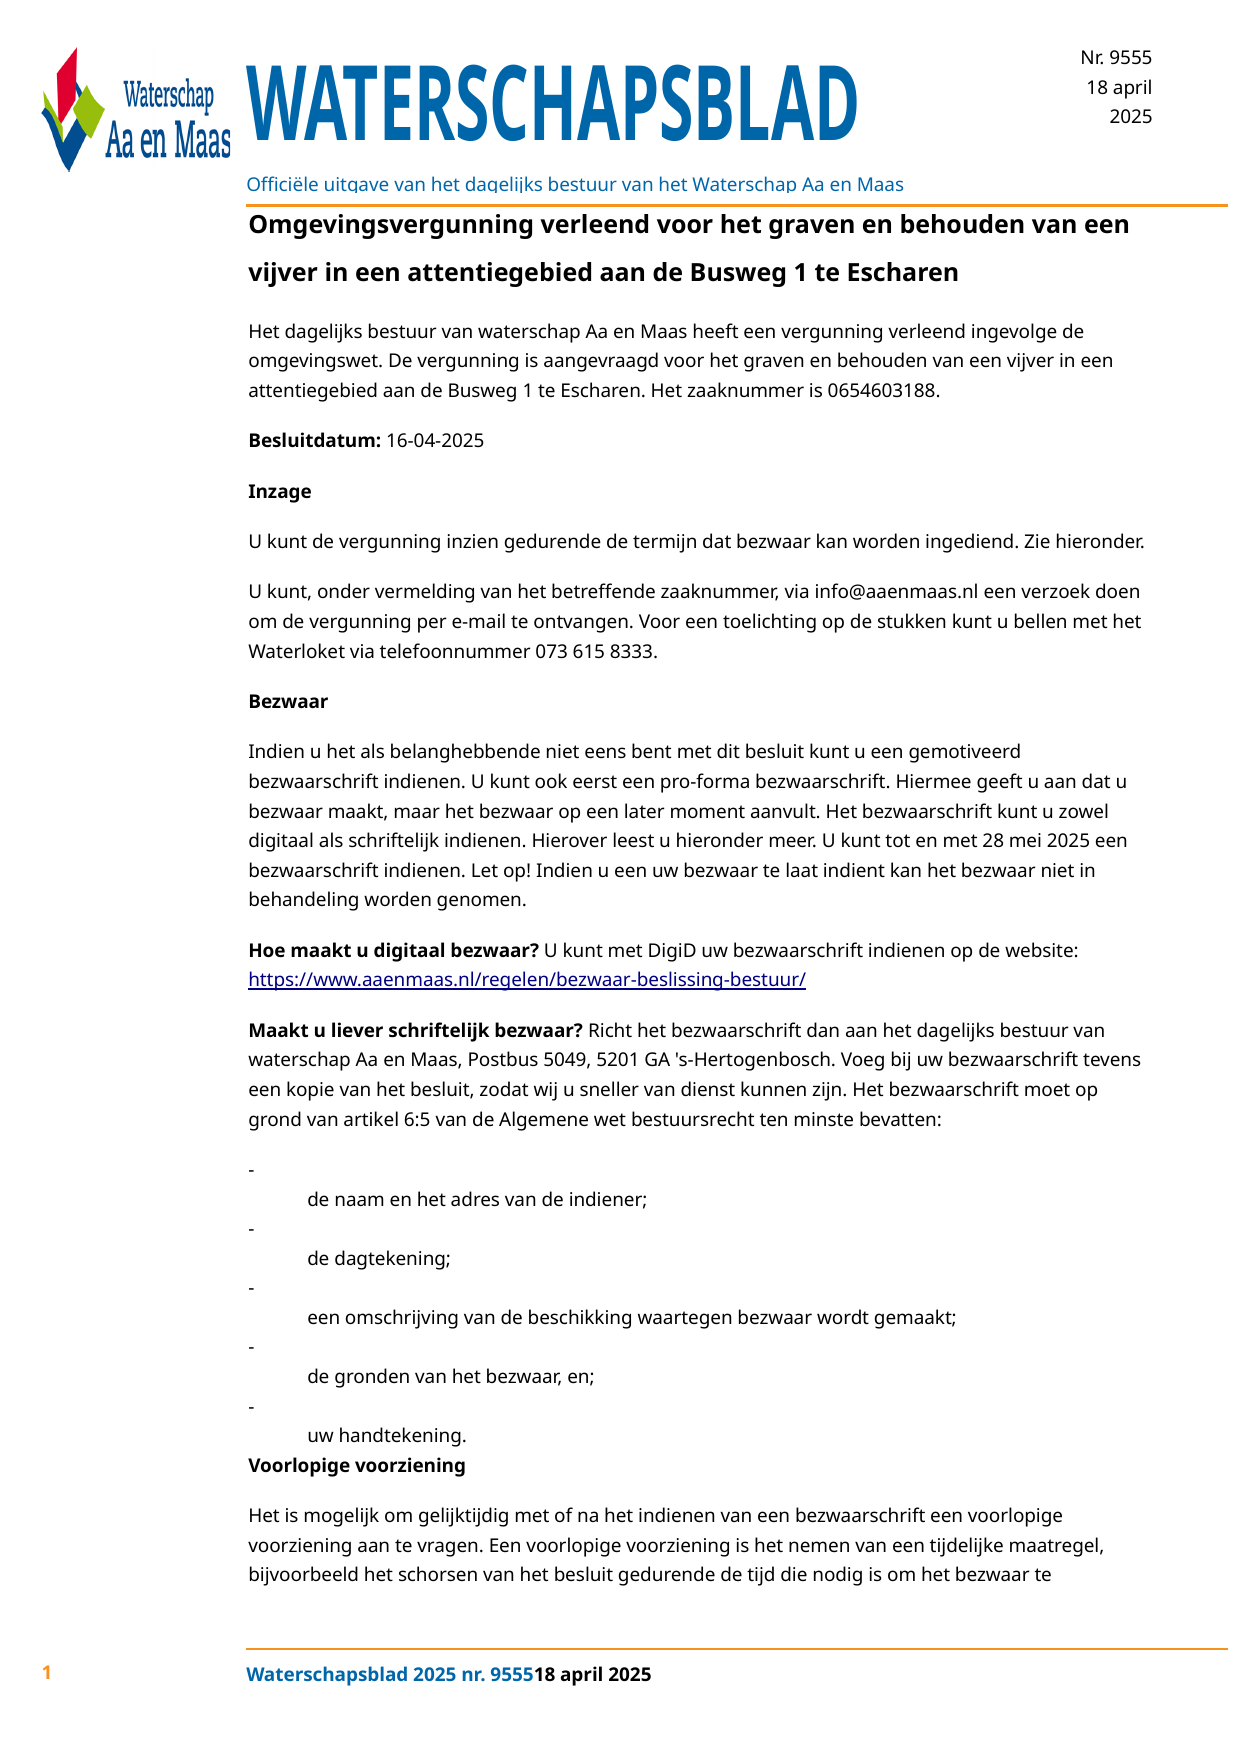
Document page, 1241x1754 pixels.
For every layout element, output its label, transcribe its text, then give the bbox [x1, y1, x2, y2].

text Het is mogelijk om gelijktijdig met of na het indienen van een bezwaarschrift een voorlopige voorziening aan te vragen. Een voorlopige voorziening is het nemen van een tijdelijke maatregel, bijvoorbeeld het schorsen van het besluit gedurende de tijd die nodig is om het bezwaar te [248, 1502, 1152, 1587]
list de naam en het adres van de indiener; [248, 1186, 1152, 1212]
text Het dagelijks bestuur van waterschap Aa en Maas heeft een vergunning verleend ingevolge de omgevingswet. De vergunning is aangevraagd voor het graven en behouden van een vijver in een attentiegebied aan de Busweg 1 te Escharen. Het zaaknummer is 0654603188. [248, 318, 1152, 403]
text Omgevingsvergunning verleend voor het graven en behouden van een vijver in een attentiegebied aan de Busweg 1 te Escharen [248, 207, 1152, 288]
text U kunt de vergunning inzien gedurende de termijn dat bezwaar kan worden ingediend. Zie hieronder. [248, 528, 1152, 554]
text Maakt u liever schriftelijk bezwaar? Richt het bezwaarschrift dan aan het dagelijks bestuur van waterschap Aa en Maas, Postbus 5049, 5201 GA 's-Hertogenbosch. Voeg bij uw bezwaarschrift tevens een kopie van het besluit, zodat wij u sneller van dienst kunnen zijn. Het bezwaarschrift moet op grond van artikel 6:5 van de Algemene wet bestuursrecht ten minste bevatten: [248, 1017, 1152, 1132]
list een omschrijving van de beschikking waartegen bezwaar wordt gemaakt; [248, 1304, 1152, 1330]
list uw handtekening. [248, 1422, 1152, 1448]
text Hoe maakt u digitaal bezwaar? U kunt met DigiD uw bezwaarschrift indienen op de website: https://www.aaenmaas.nl/regelen/bezwaar-beslissing-bestuur/ [248, 937, 1152, 992]
text Voorlopige voorziening [248, 1452, 1152, 1478]
text Inzage [248, 478, 1152, 504]
list de dagtekening; [248, 1245, 1152, 1271]
text Indien u het als belanghebbende niet eens bent met dit besluit kunt u een gemotiveerd bezwaarschrift indienen. U kunt ook eerst een pro-forma bezwaarschrift. Hiermee geeft u aan dat u bezwaar maakt, maar het bezwaar op een later moment aanvult. Het bezwaarschrift kunt u zowel digitaal als schriftelijk indienen. Hierover leest u hieronder meer. U kunt tot en met 28 mei 2025 een bezwaarschrift indienen. Let op! Indien u een uw bezwaar te laat indient kan het bezwaar niet in behandeling worden genomen. [248, 739, 1152, 912]
list de gronden van het bezwaar, en; [248, 1363, 1152, 1389]
text U kunt, onder vermelding van het betreffende zaaknummer, via info@aaenmaas.nl een verzoek doen om de vergunning per e-mail te ontvangen. Voor een toelichting op de stukken kunt u bellen met het Waterloket via telefoonnummer 073 615 8333. [248, 579, 1152, 664]
picture [41, 47, 231, 172]
text Bezwaar [248, 688, 1152, 714]
text Besluitdatum: 16-04-2025 [248, 427, 1152, 453]
